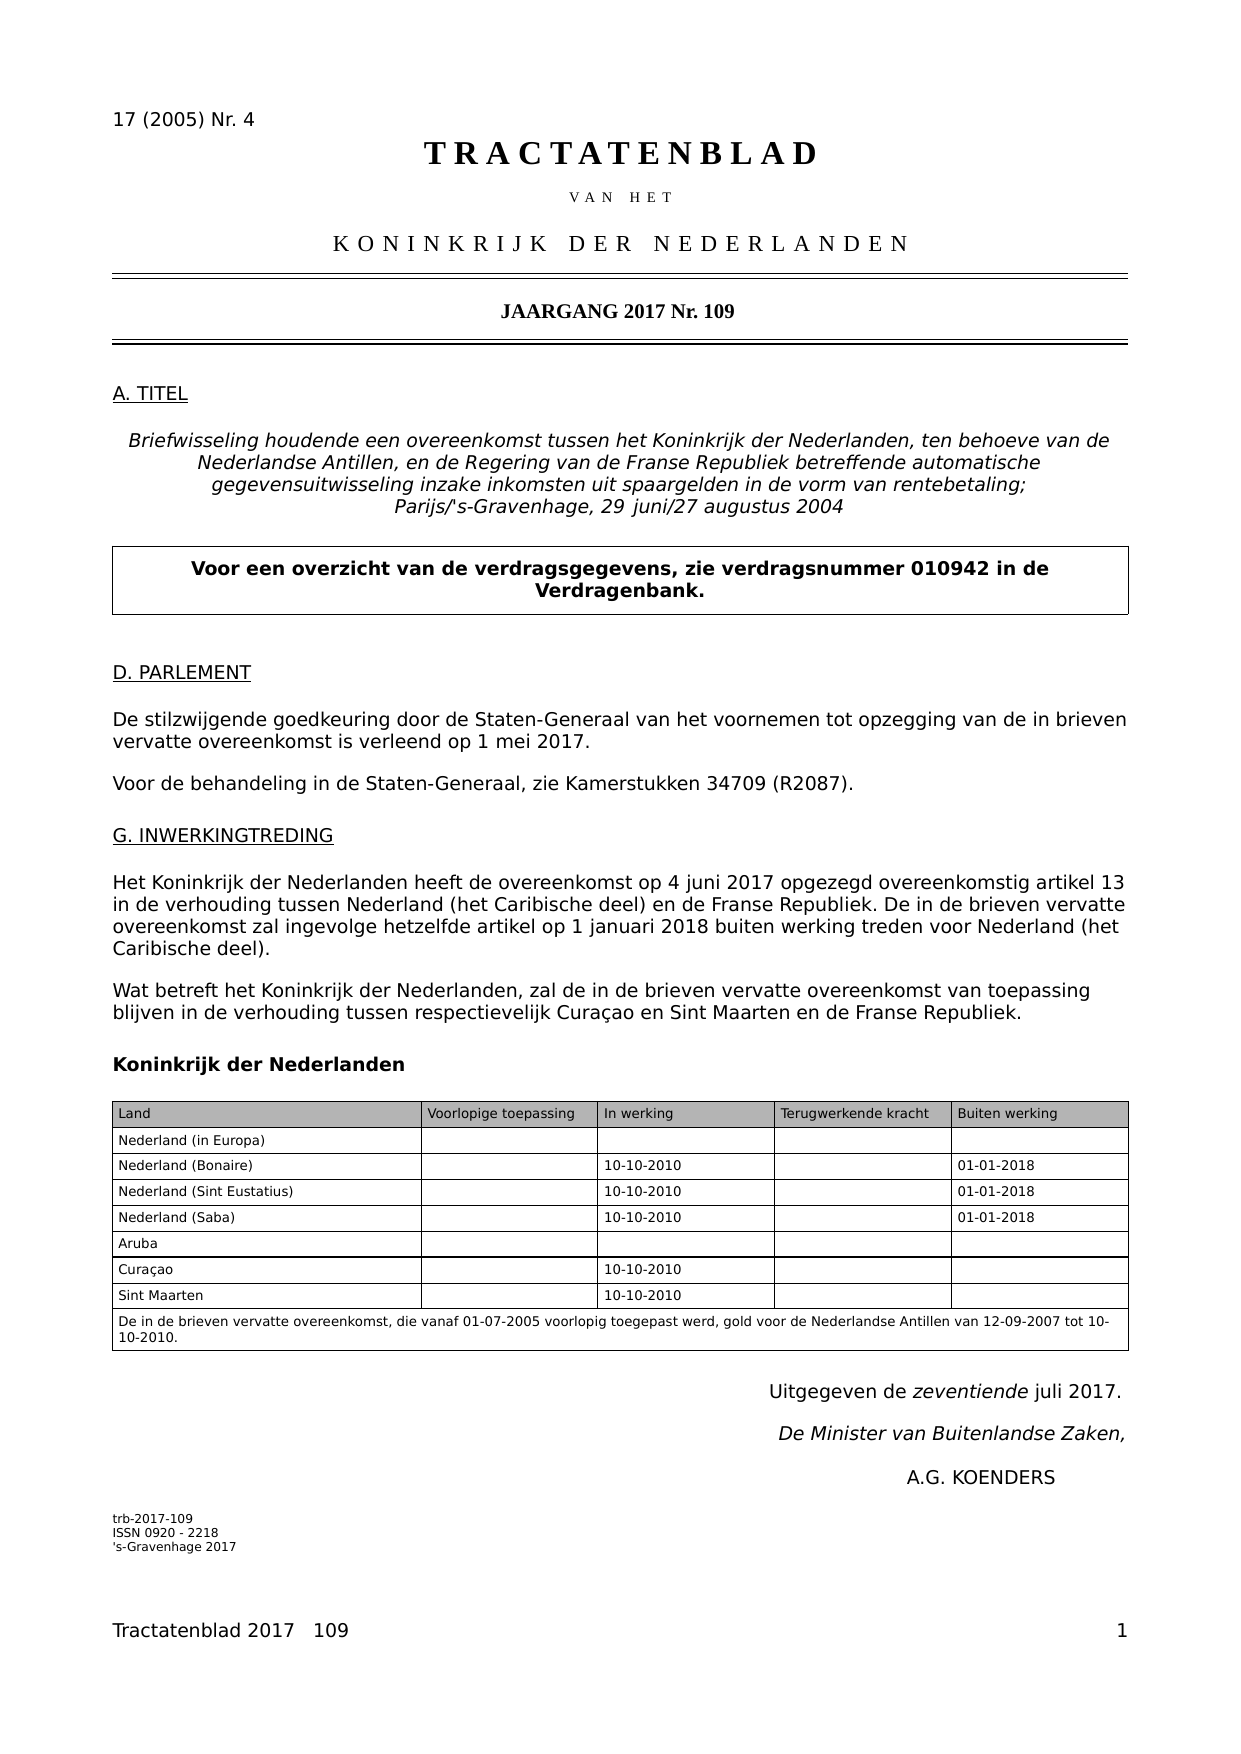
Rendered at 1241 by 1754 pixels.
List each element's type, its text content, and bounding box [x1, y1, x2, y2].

table_cell [422, 1180, 597, 1204]
table_header Voorlopige toepassing [422, 1102, 597, 1127]
table_cell 10-10-2010 [598, 1284, 774, 1308]
table_cell [775, 1128, 951, 1153]
text KONINKRIJK DER NEDERLANDEN [112, 229, 1128, 256]
text VAN HET [112, 189, 1128, 206]
table_cell 01-01-2018 [952, 1206, 1128, 1231]
table_cell [775, 1258, 951, 1282]
table_cell Curaçao [113, 1258, 421, 1282]
table_cell [775, 1232, 951, 1256]
table_cell [952, 1258, 1128, 1282]
table_cell [422, 1154, 597, 1179]
table_cell Aruba [113, 1232, 421, 1256]
subtitle D. PARLEMENT [112, 662, 1128, 684]
table_cell De in de brieven vervatte overeenkomst, die vanaf 01-07-2005 voorlopig toegepast werd, gold voor de Nederlandse Antillen van 12-09-2007 tot 10-10-2010. [113, 1309, 1128, 1350]
table_cell [598, 1128, 774, 1153]
table_cell 10-10-2010 [598, 1206, 774, 1231]
table_cell [422, 1284, 597, 1308]
text 17 (2005) Nr. 4 [112, 109, 1128, 131]
table_cell [598, 1232, 774, 1256]
table_cell [775, 1180, 951, 1204]
text De Minister van Buitenlandse Zaken, A.G. KOENDERS [112, 1423, 1128, 1489]
table_cell Nederland (Sint Eustatius) [113, 1180, 421, 1204]
text Uitgegeven de zeventiende juli 2017. [112, 1381, 1128, 1403]
table_cell [775, 1284, 951, 1308]
text Parijs/'s-Gravenhage, 29 juni/27 augustus 2004 [112, 496, 1128, 518]
table_cell [952, 1284, 1128, 1308]
table_cell [422, 1128, 597, 1153]
text Het Koninkrijk der Nederlanden heeft de overeenkomst op 4 juni 2017 opgezegd overeenkomstig artikel 13 in de verhouding tussen Nederland (het Caribische deel) en de Franse Republiek. De in de brieven vervatte overeenkomst zal ingevolge hetzelfde artikel op 1 januari 2018 buiten werking treden voor Nederland (het Caribische deel). [112, 872, 1128, 960]
subtitle Koninkrijk der Nederlanden [112, 1054, 1128, 1076]
table_header In werking [598, 1102, 774, 1127]
table_cell [952, 1128, 1128, 1153]
text De stilzwijgende goedkeuring door de Staten-Generaal van het voornemen tot opzegging van de in brieven vervatte overeenkomst is verleend op 1 mei 2017. [112, 709, 1128, 753]
subtitle G. INWERKINGTREDING [112, 825, 1128, 847]
table_cell Nederland (Saba) [113, 1206, 421, 1231]
table_cell [422, 1232, 597, 1256]
text ISSN 0920 - 2218 [112, 1526, 346, 1540]
table_cell 01-01-2018 [952, 1154, 1128, 1179]
table_cell Nederland (in Europa) [113, 1128, 421, 1153]
subtitle A. TITEL [112, 383, 1128, 405]
table_header Land [113, 1102, 421, 1127]
table_cell 10-10-2010 [598, 1258, 774, 1282]
table_cell Sint Maarten [113, 1284, 421, 1308]
table_cell 01-01-2018 [952, 1180, 1128, 1204]
text JAARGANG 2017 Nr. 109 [112, 299, 1128, 323]
text trb-2017-109 [112, 1512, 346, 1526]
text Wat betreft het Koninkrijk der Nederlanden, zal de in de brieven vervatte overeenkomst van toepassing blijven in de verhouding tussen respectievelijk Curaçao en Sint Maarten en de Franse Republiek. [112, 980, 1128, 1024]
table_cell [952, 1232, 1128, 1256]
text Briefwisseling houdende een overeenkomst tussen het Koninkrijk der Nederlanden, ten behoeve van de Nederlandse Antillen, en de Regering van de Franse Republiek betreffende automatische gegevensuitwisseling inzake inkomsten uit spaargelden in de vorm van rentebetaling; [112, 430, 1128, 496]
table_header Terugwerkende kracht [775, 1102, 951, 1127]
text Voor de behandeling in de Staten-Generaal, zie Kamerstukken 34709 (R2087). [112, 773, 1128, 795]
table_cell [422, 1206, 597, 1231]
table_cell Nederland (Bonaire) [113, 1154, 421, 1179]
table_cell 10-10-2010 [598, 1154, 774, 1179]
table_header Buiten werking [952, 1102, 1128, 1127]
text TRACTATENBLAD [112, 133, 1128, 172]
text 's-Gravenhage 2017 [112, 1540, 346, 1554]
table_cell [775, 1206, 951, 1231]
table_cell [775, 1154, 951, 1179]
table_cell 10-10-2010 [598, 1180, 774, 1204]
table_cell [422, 1258, 597, 1282]
